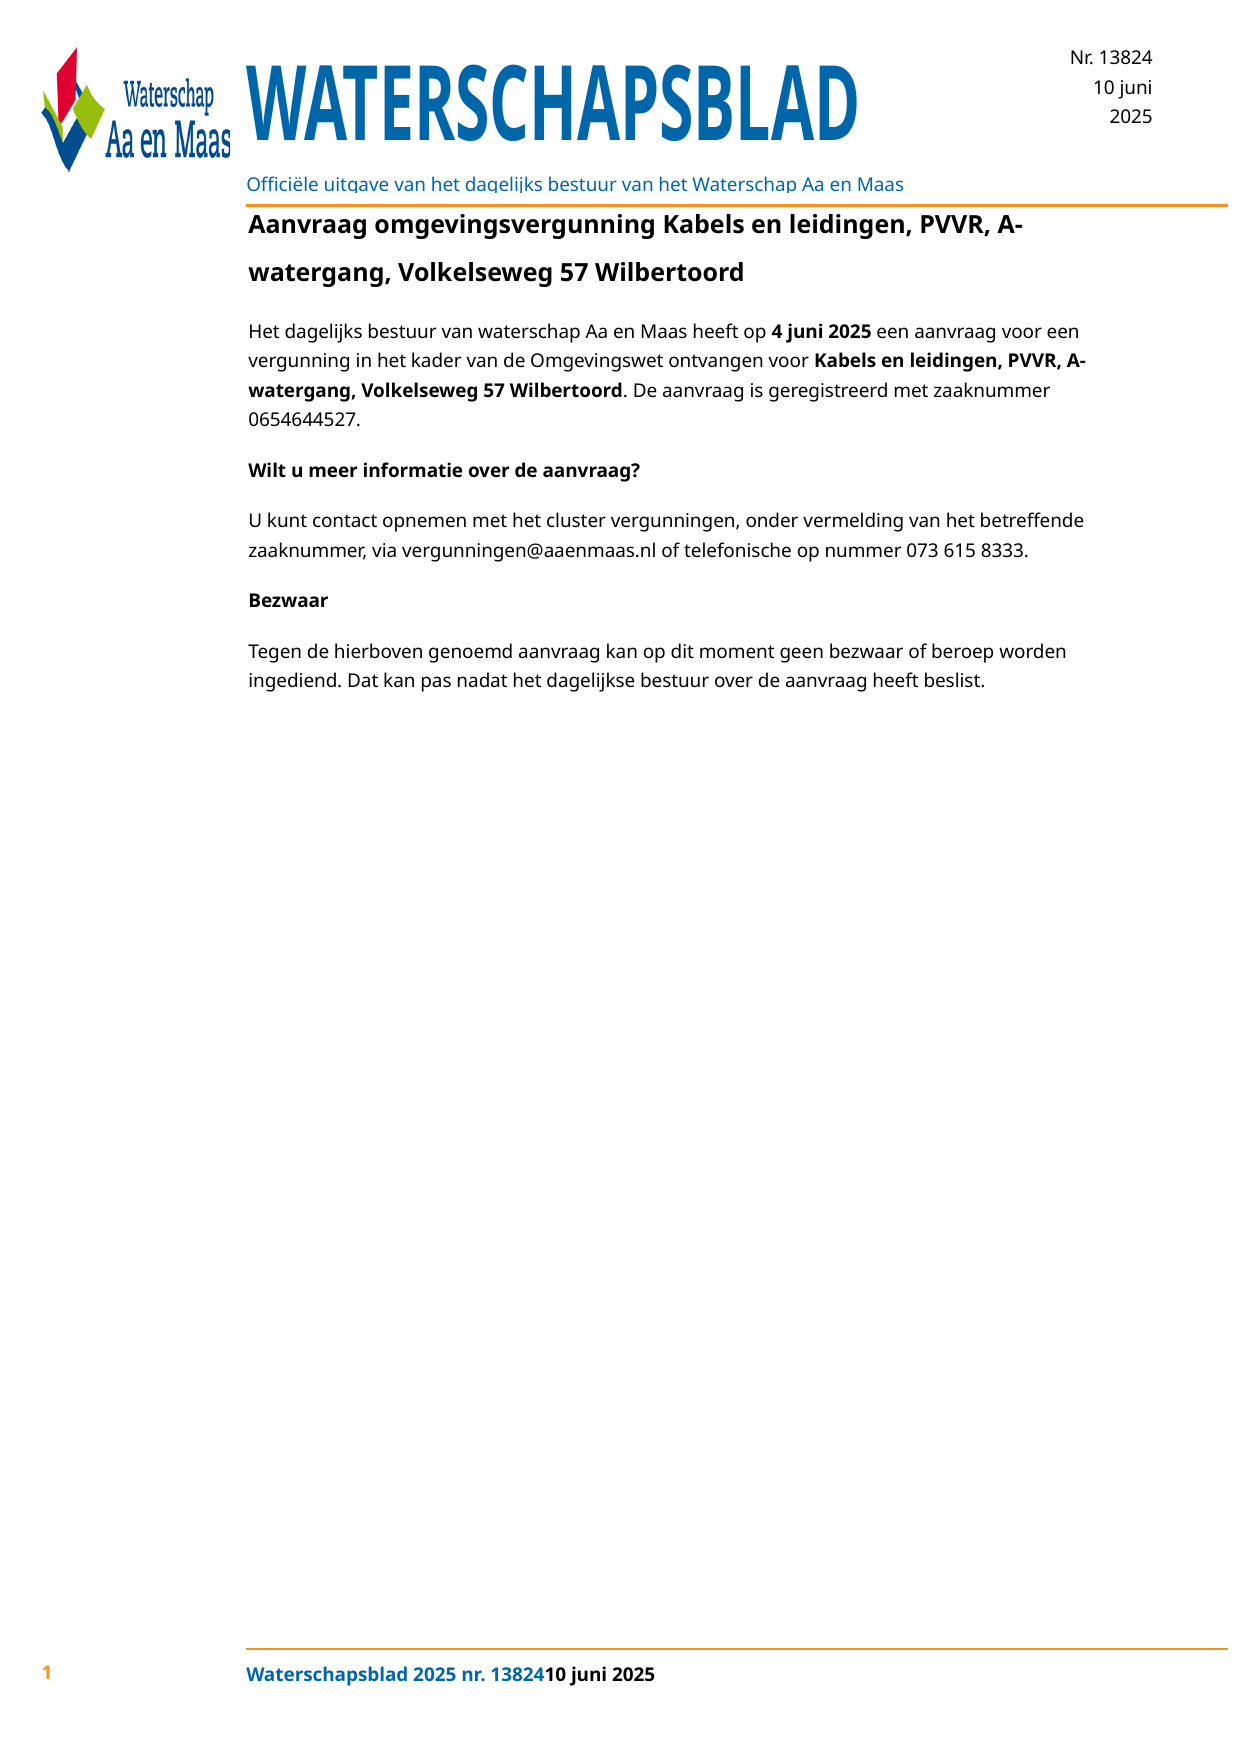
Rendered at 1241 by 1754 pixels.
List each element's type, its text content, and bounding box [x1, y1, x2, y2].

text Bezwaar [248, 587, 1152, 613]
text Aanvraag omgevingsvergunning Kabels en leidingen, PVVR, A-watergang, Volkelseweg 57 Wilbertoord [248, 207, 1152, 288]
text Het dagelijks bestuur van waterschap Aa en Maas heeft op 4 juni 2025 een aanvraag voor een vergunning in het kader van de Omgevingswet ontvangen voor Kabels en leidingen, PVVR, A-watergang, Volkelseweg 57 Wilbertoord. De aanvraag is geregistreerd met zaaknummer 0654644527. [248, 318, 1152, 432]
text Tegen de hierboven genoemd aanvraag kan op dit moment geen bezwaar of beroep worden ingediend. Dat kan pas nadat het dagelijkse bestuur over de aanvraag heeft beslist. [248, 638, 1152, 693]
text Wilt u meer informatie over de aanvraag? [248, 457, 1152, 483]
picture [41, 47, 231, 172]
text U kunt contact opnemen met het cluster vergunningen, onder vermelding van het betreffende zaaknummer, via vergunningen@aaenmaas.nl of telefonische op nummer 073 615 8333. [248, 507, 1152, 563]
